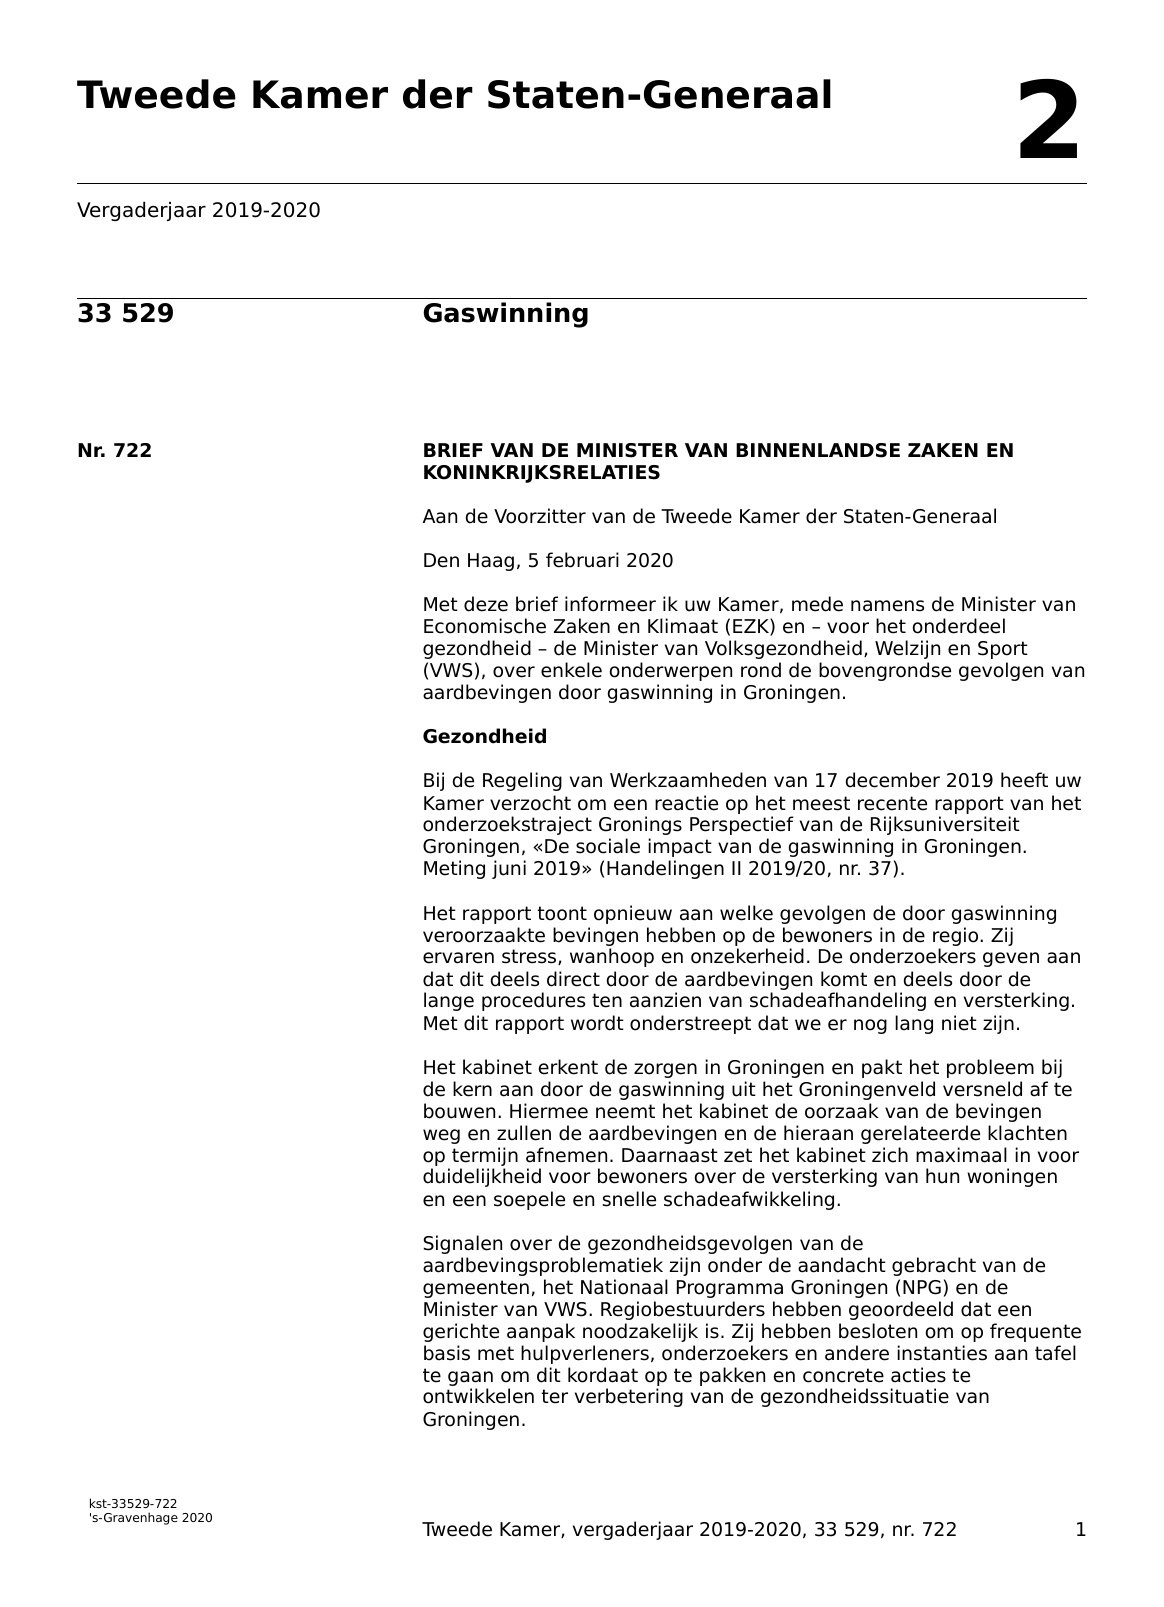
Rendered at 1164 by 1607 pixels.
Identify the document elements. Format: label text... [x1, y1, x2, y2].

text Bij de Regeling van Werkzaamheden van 17 december 2019 heeft uw Kamer verzocht om een reactie op het meest recente rapport van het onderzoekstraject Gronings Perspectief van de Rijksuniversiteit Groningen, «De sociale impact van de gaswinning in Groningen. Meting juni 2019» (Handelingen II 2019/20, nr. 37). [422, 770, 1087, 880]
text Signalen over de gezondheidsgevolgen van de aardbevingsproblematiek zijn onder de aandacht gebracht van de gemeenten, het Nationaal Programma Groningen (NPG) en de Minister van VWS. Regiobestuurders hebben geoordeeld dat een gerichte aanpak noodzakelijk is. Zij hebben besloten om op frequente basis met hulpverleners, onderzoekers en andere instanties aan tafel te gaan om dit kordaat op te pakken en concrete acties te ontwikkelen ter verbetering van de gezondheidssituatie van Groningen. [422, 1233, 1087, 1430]
text Het kabinet erkent de zorgen in Groningen en pakt het probleem bij de kern aan door de gaswinning uit het Groningenveld versneld af te bouwen. Hiermee neemt het kabinet de oorzaak van de bevingen weg en zullen de aardbevingen en de hieraan gerelateerde klachten op termijn afnemen. Daarnaast zet het kabinet zich maximaal in voor duidelijkheid voor bewoners over de versterking van hun woningen en een soepele en snelle schadeafwikkeling. [422, 1057, 1087, 1210]
subtitle Nr. 722 BRIEF VAN DE MINISTER VAN BINNENLANDSE ZAKEN EN KONINKRIJKSRELATIES [77, 440, 1087, 484]
table_header 2 [886, 59, 1087, 183]
subtitle Gezondheid [422, 726, 1087, 748]
text Het rapport toont opnieuw aan welke gevolgen de door gaswinning veroorzaakte bevingen hebben op de bewoners in de regio. Zij ervaren stress, wanhoop en onzekerheid. De onderzoekers geven aan dat dit deels direct door de aardbevingen komt en deels door de lange procedures ten aanzien van schadeafhandeling en versterking. Met dit rapport wordt onderstreept dat we er nog lang niet zijn. [422, 902, 1087, 1034]
subtitle 33 529 Gaswinning [77, 299, 1087, 329]
text Aan de Voorzitter van de Tweede Kamer der Staten-Generaal [422, 506, 1087, 528]
table_cell Vergaderjaar 2019-2020 [77, 184, 1087, 298]
table_header Tweede Kamer der Staten-Generaal [77, 59, 886, 183]
text kst-33529-722 [88, 1497, 323, 1511]
text Met deze brief informeer ik uw Kamer, mede namens de Minister van Economische Zaken en Klimaat (EZK) en – voor het onderdeel gezondheid – de Minister van Volksgezondheid, Welzijn en Sport (VWS), over enkele onderwerpen rond de bovengrondse gevolgen van aardbevingen door gaswinning in Groningen. [422, 594, 1087, 704]
text 's-Gravenhage 2020 [88, 1511, 323, 1525]
text Den Haag, 5 februari 2020 [422, 550, 1087, 572]
